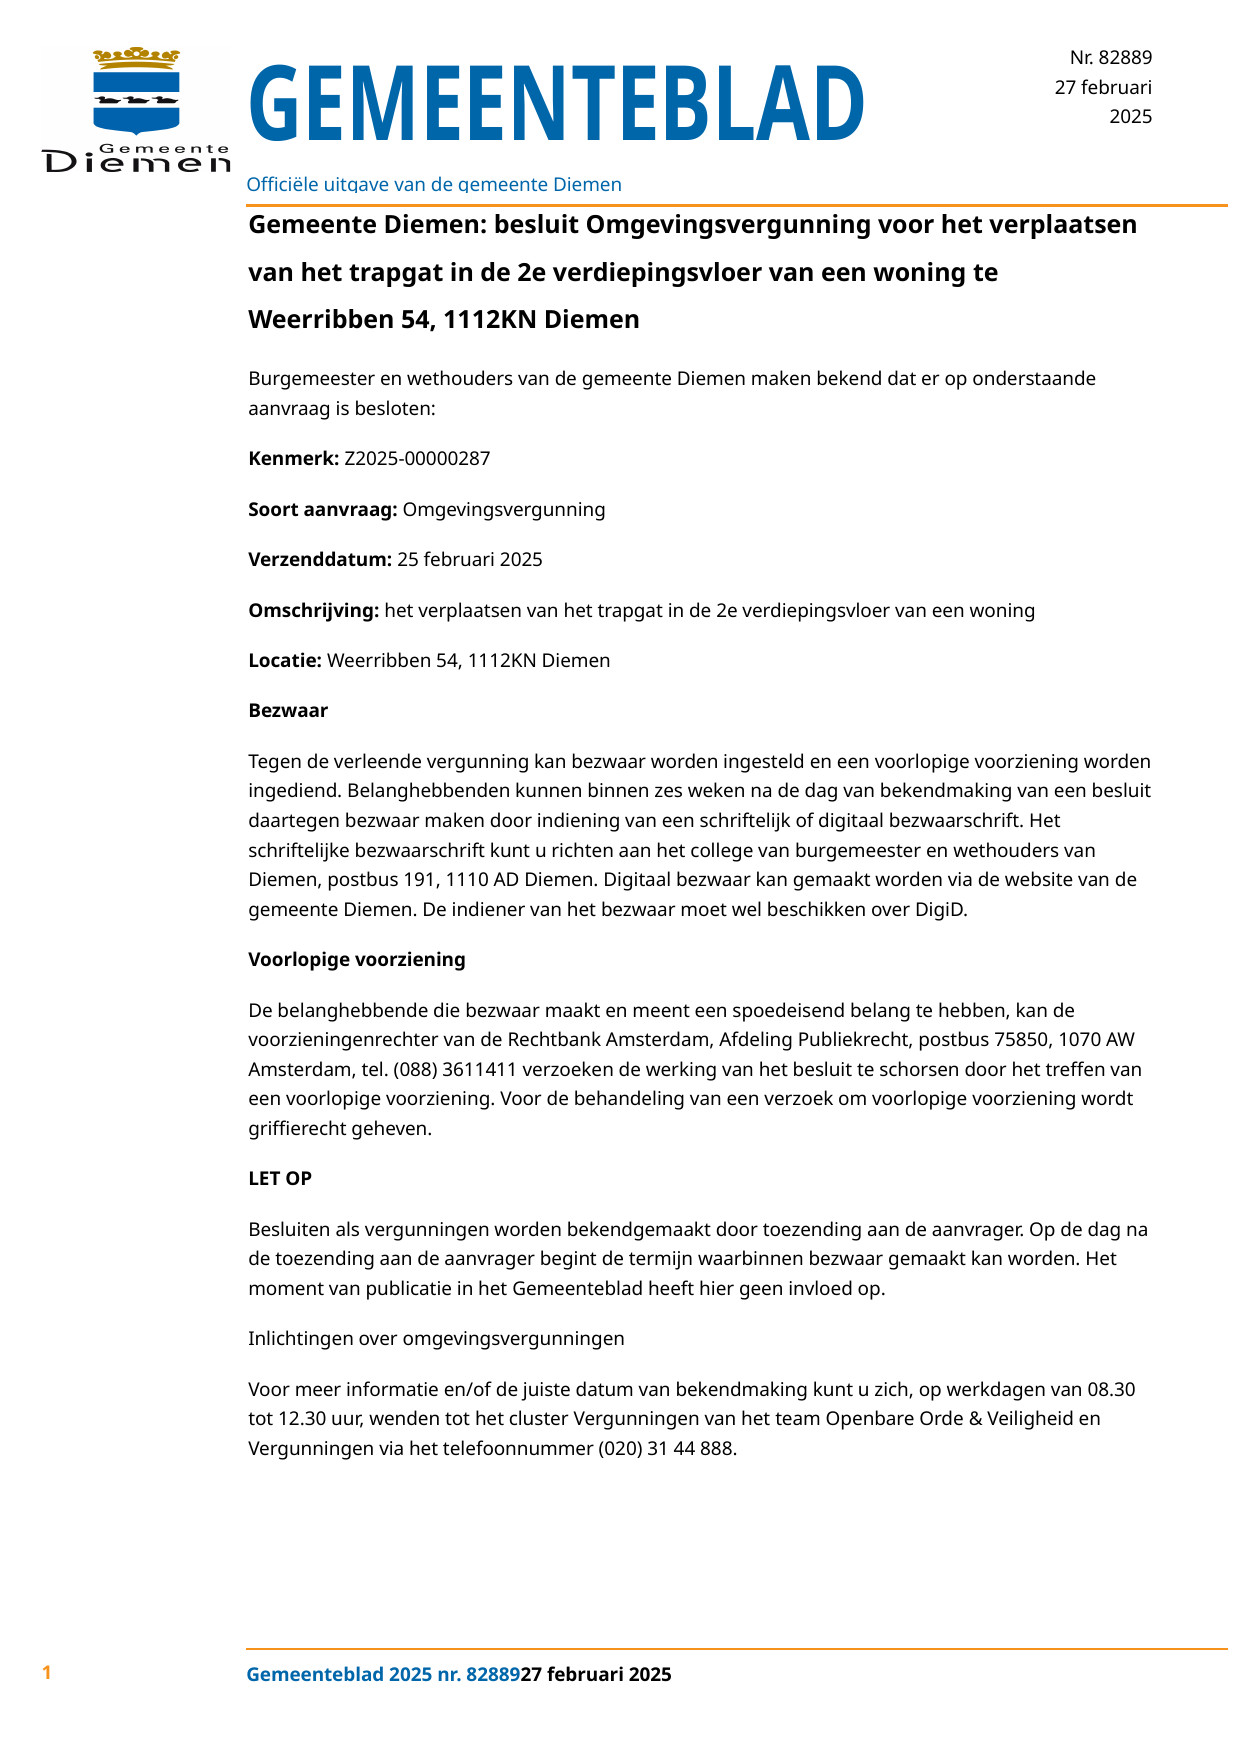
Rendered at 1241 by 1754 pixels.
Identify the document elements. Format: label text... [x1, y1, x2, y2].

text Voor meer informatie en/of de juiste datum van bekendmaking kunt u zich, op werkdagen van 08.30 tot 12.30 uur, wenden tot het cluster Vergunningen van het team Openbare Orde & Veiligheid en Vergunningen via het telefoonnummer (020) 31 44 888. [248, 1376, 1152, 1461]
text Soort aanvraag: Omgevingsvergunning [248, 496, 1152, 522]
text Omschrijving: het verplaatsen van het trapgat in de 2e verdiepingsvloer van een woning [248, 597, 1152, 622]
text Tegen de verleende vergunning kan bezwaar worden ingesteld en een voorlopige voorziening worden ingediend. Belanghebbenden kunnen binnen zes weken na de dag van bekendmaking van een besluit daartegen bezwaar maken door indiening van een schriftelijk of digitaal bezwaarschrift. Het schriftelijke bezwaarschrift kunt u richten aan het college van burgemeester en wethouders van Diemen, postbus 191, 1110 AD Diemen. Digitaal bezwaar kan gemaakt worden via de website van de gemeente Diemen. De indiener van het bezwaar moet wel beschikken over DigiD. [248, 748, 1152, 922]
text Gemeente Diemen: besluit Omgevingsvergunning voor het verplaatsen van het trapgat in de 2e verdiepingsvloer van een woning te Weerribben 54, 1112KN Diemen [248, 207, 1152, 336]
text Burgemeester en wethouders van de gemeente Diemen maken bekend dat er op onderstaande aanvraag is besloten: [248, 366, 1152, 421]
text Kenmerk: Z2025-00000287 [248, 446, 1152, 471]
text Inlichtingen over omgevingsvergunningen [248, 1326, 1152, 1351]
text LET OP [248, 1166, 1152, 1191]
text Voorlopige voorziening [248, 946, 1152, 972]
text Besluiten als vergunningen worden bekendgemaakt door toezending aan de aanvrager. Op de dag na de toezending aan de aanvrager begint de termijn waarbinnen bezwaar gemaakt kan worden. Het moment van publicatie in het Gemeenteblad heeft hier geen invloed op. [248, 1216, 1152, 1301]
text De belanghebbende die bezwaar maakt en meent een spoedeisend belang te hebben, kan de voorzieningenrechter van de Rechtbank Amsterdam, Afdeling Publiekrecht, postbus 75850, 1070 AW Amsterdam, tel. (088) 3611411 verzoeken de werking van het besluit te schorsen door het treffen van een voorlopige voorziening. Voor de behandeling van een verzoek om voorlopige voorziening wordt griffierecht geheven. [248, 997, 1152, 1141]
picture [41, 47, 231, 172]
text Verzenddatum: 25 februari 2025 [248, 546, 1152, 572]
text Locatie: Weerribben 54, 1112KN Diemen [248, 647, 1152, 673]
text Bezwaar [248, 698, 1152, 723]
